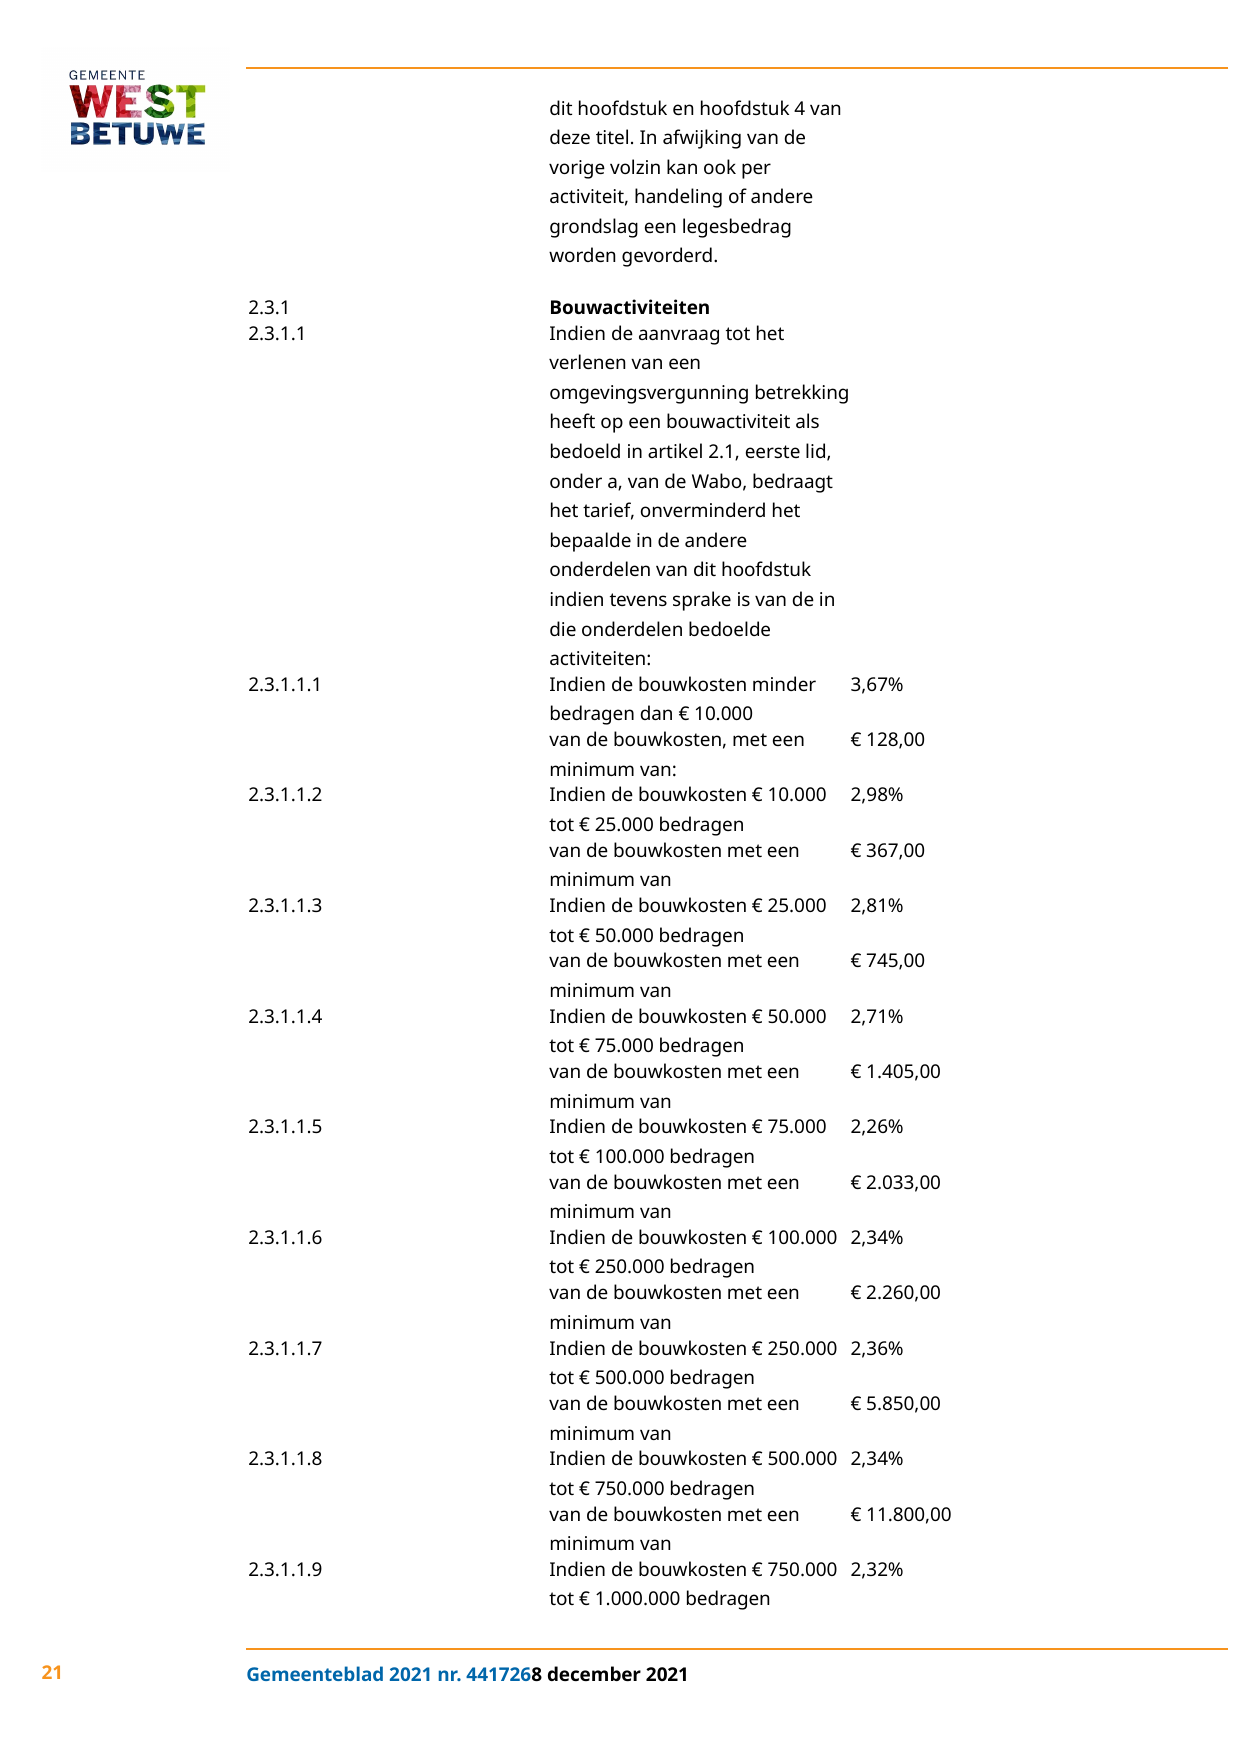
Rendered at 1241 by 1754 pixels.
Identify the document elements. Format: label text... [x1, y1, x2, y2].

picture [41, 47, 231, 172]
table_cell € 367,00 [850, 837, 1152, 892]
table_cell 3,67% [850, 671, 1152, 726]
table_cell van de bouwkosten met een minimum van [549, 948, 850, 1003]
table_cell Indien de bouwkosten € 250.000 tot € 500.000 bedragen [549, 1335, 850, 1390]
table_cell van de bouwkosten met een minimum van [549, 1501, 850, 1556]
table_cell van de bouwkosten met een minimum van [549, 1390, 850, 1445]
table_cell van de bouwkosten, met een minimum van: [549, 726, 850, 782]
table_cell [248, 1280, 549, 1335]
table_cell 2.3.1.1.5 [248, 1114, 549, 1169]
table_cell [248, 1501, 549, 1556]
table_cell 2.3.1.1.7 [248, 1335, 549, 1390]
table_cell € 1.405,00 [850, 1058, 1152, 1113]
table_cell van de bouwkosten met een minimum van [549, 1169, 850, 1224]
table_cell [248, 948, 549, 1003]
table_cell 2.3.1.1.8 [248, 1445, 549, 1501]
table_cell [850, 294, 1152, 320]
table_cell € 2.033,00 [850, 1169, 1152, 1224]
table_cell 2.3.1.1 [248, 320, 549, 671]
table_cell 2.3.1 [248, 294, 549, 320]
table_cell van de bouwkosten met een minimum van [549, 837, 850, 892]
table_cell 2.3.1.1.2 [248, 782, 549, 837]
table_cell Indien de bouwkosten € 500.000 tot € 750.000 bedragen [549, 1445, 850, 1501]
table_cell [248, 726, 549, 782]
table_cell 2.3.1.1.9 [248, 1556, 549, 1611]
table_cell 2.3.1.1.6 [248, 1224, 549, 1279]
table_cell 2,98% [850, 782, 1152, 837]
table_cell 2,26% [850, 1114, 1152, 1169]
table_cell 2,81% [850, 892, 1152, 948]
table_cell [850, 95, 1152, 268]
table_cell [850, 320, 1152, 671]
table_cell [248, 1169, 549, 1224]
table_cell Bouwactiviteiten [549, 294, 850, 320]
table_cell dit hoofdstuk en hoofdstuk 4 van deze titel. In afwijking van de vorige volzin kan ook per activiteit, handeling of andere grondslag een legesbedrag worden gevorderd. [549, 95, 850, 268]
table_cell 2.3.1.1.3 [248, 892, 549, 948]
table_cell Indien de bouwkosten € 750.000 tot € 1.000.000 bedragen [549, 1556, 850, 1611]
table_cell [248, 1058, 549, 1113]
table_cell € 5.850,00 [850, 1390, 1152, 1445]
table_cell [248, 95, 549, 268]
table_cell [549, 269, 850, 294]
table_cell van de bouwkosten met een minimum van [549, 1280, 850, 1335]
table_cell Indien de bouwkosten € 100.000 tot € 250.000 bedragen [549, 1224, 850, 1279]
table_cell Indien de aanvraag tot het verlenen van een omgevingsvergunning betrekking heeft op een bouwactiviteit als bedoeld in artikel 2.1, eerste lid, onder a, van de Wabo, bedraagt het tarief, onverminderd het bepaalde in de andere onderdelen van dit hoofdstuk indien tevens sprake is van de in die onderdelen bedoelde activiteiten: [549, 320, 850, 671]
table_cell Indien de bouwkosten € 50.000 tot € 75.000 bedragen [549, 1003, 850, 1058]
table_cell 2,34% [850, 1224, 1152, 1279]
table_cell € 128,00 [850, 726, 1152, 782]
table_cell € 745,00 [850, 948, 1152, 1003]
table_cell [248, 837, 549, 892]
table_cell 2,36% [850, 1335, 1152, 1390]
table_cell 2.3.1.1.1 [248, 671, 549, 726]
table_cell [248, 1390, 549, 1445]
table_cell € 2.260,00 [850, 1280, 1152, 1335]
table_cell Indien de bouwkosten € 75.000 tot € 100.000 bedragen [549, 1114, 850, 1169]
table_cell Indien de bouwkosten € 10.000 tot € 25.000 bedragen [549, 782, 850, 837]
table_cell Indien de bouwkosten minder bedragen dan € 10.000 [549, 671, 850, 726]
table_cell 2.3.1.1.4 [248, 1003, 549, 1058]
table_cell [850, 269, 1152, 294]
table_cell Indien de bouwkosten € 25.000 tot € 50.000 bedragen [549, 892, 850, 948]
table_cell 2,34% [850, 1445, 1152, 1501]
table_cell 2,32% [850, 1556, 1152, 1611]
table_cell [248, 269, 549, 294]
table_cell van de bouwkosten met een minimum van [549, 1058, 850, 1113]
table_cell € 11.800,00 [850, 1501, 1152, 1556]
table_cell 2,71% [850, 1003, 1152, 1058]
